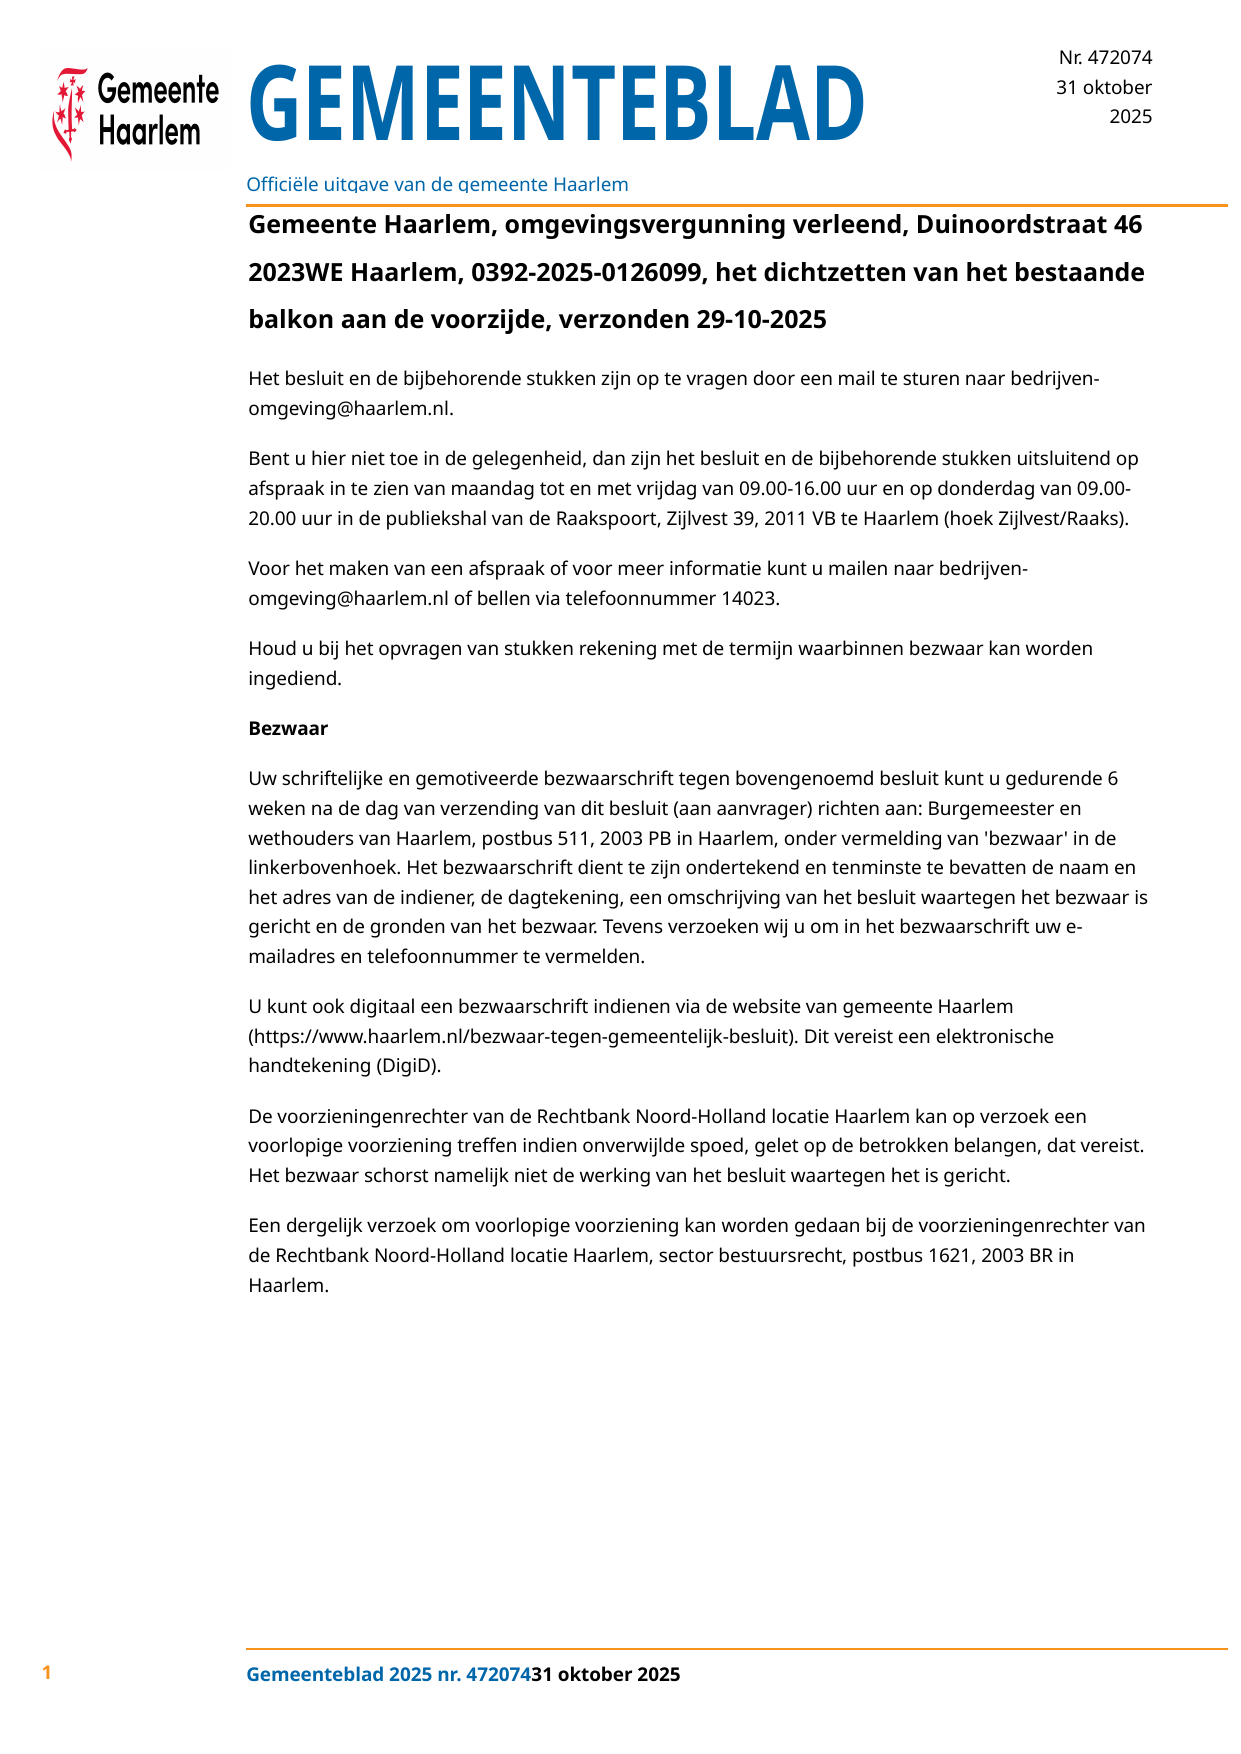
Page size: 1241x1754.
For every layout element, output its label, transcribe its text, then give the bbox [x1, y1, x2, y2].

text Bent u hier niet toe in de gelegenheid, dan zijn het besluit en de bijbehorende stukken uitsluitend op afspraak in te zien van maandag tot en met vrijdag van 09.00-16.00 uur en op donderdag van 09.00-20.00 uur in de publiekshal van de Raakspoort, Zijlvest 39, 2011 VB te Haarlem (hoek Zijlvest/Raaks). [248, 446, 1152, 530]
picture [41, 47, 231, 172]
text U kunt ook digitaal een bezwaarschrift indienen via de website van gemeente Haarlem (https://www.haarlem.nl/bezwaar-tegen-gemeentelijk-besluit). Dit vereist een elektronische handtekening (DigiD). [248, 993, 1152, 1078]
text Voor het maken van een afspraak of voor meer informatie kunt u mailen naar bedrijven-omgeving@haarlem.nl of bellen via telefoonnummer 14023. [248, 555, 1152, 610]
text Uw schriftelijke en gemotiveerde bezwaarschrift tegen bovengenoemd besluit kunt u gedurende 6 weken na de dag van verzending van dit besluit (aan aanvrager) richten aan: Burgemeester en wethouders van Haarlem, postbus 511, 2003 PB in Haarlem, onder vermelding van 'bezwaar' in de linkerbovenhoek. Het bezwaarschrift dient te zijn ondertekend en tenminste te bevatten de naam en het adres van de indiener, de dagtekening, een omschrijving van het besluit waartegen het bezwaar is gericht en de gronden van het bezwaar. Tevens verzoeken wij u om in het bezwaarschrift uw e-mailadres en telefoonnummer te vermelden. [248, 766, 1152, 969]
text Een dergelijk verzoek om voorlopige voorziening kan worden gedaan bij de voorzieningenrechter van de Rechtbank Noord-Holland locatie Haarlem, sector bestuursrecht, postbus 1621, 2003 BR in Haarlem. [248, 1213, 1152, 1297]
text Bezwaar [248, 715, 1152, 741]
text Gemeente Haarlem, omgevingsvergunning verleend, Duinoordstraat 46 2023WE Haarlem, 0392-2025-0126099, het dichtzetten van het bestaande balkon aan de voorzijde, verzonden 29-10-2025 [248, 207, 1152, 336]
text Houd u bij het opvragen van stukken rekening met de termijn waarbinnen bezwaar kan worden ingediend. [248, 635, 1152, 690]
text De voorzieningenrechter van de Rechtbank Noord-Holland locatie Haarlem kan op verzoek een voorlopige voorziening treffen indien onverwijlde spoed, gelet op de betrokken belangen, dat vereist. Het bezwaar schorst namelijk niet de werking van het besluit waartegen het is gericht. [248, 1103, 1152, 1188]
text Het besluit en de bijbehorende stukken zijn op te vragen door een mail te sturen naar bedrijven-omgeving@haarlem.nl. [248, 366, 1152, 421]
